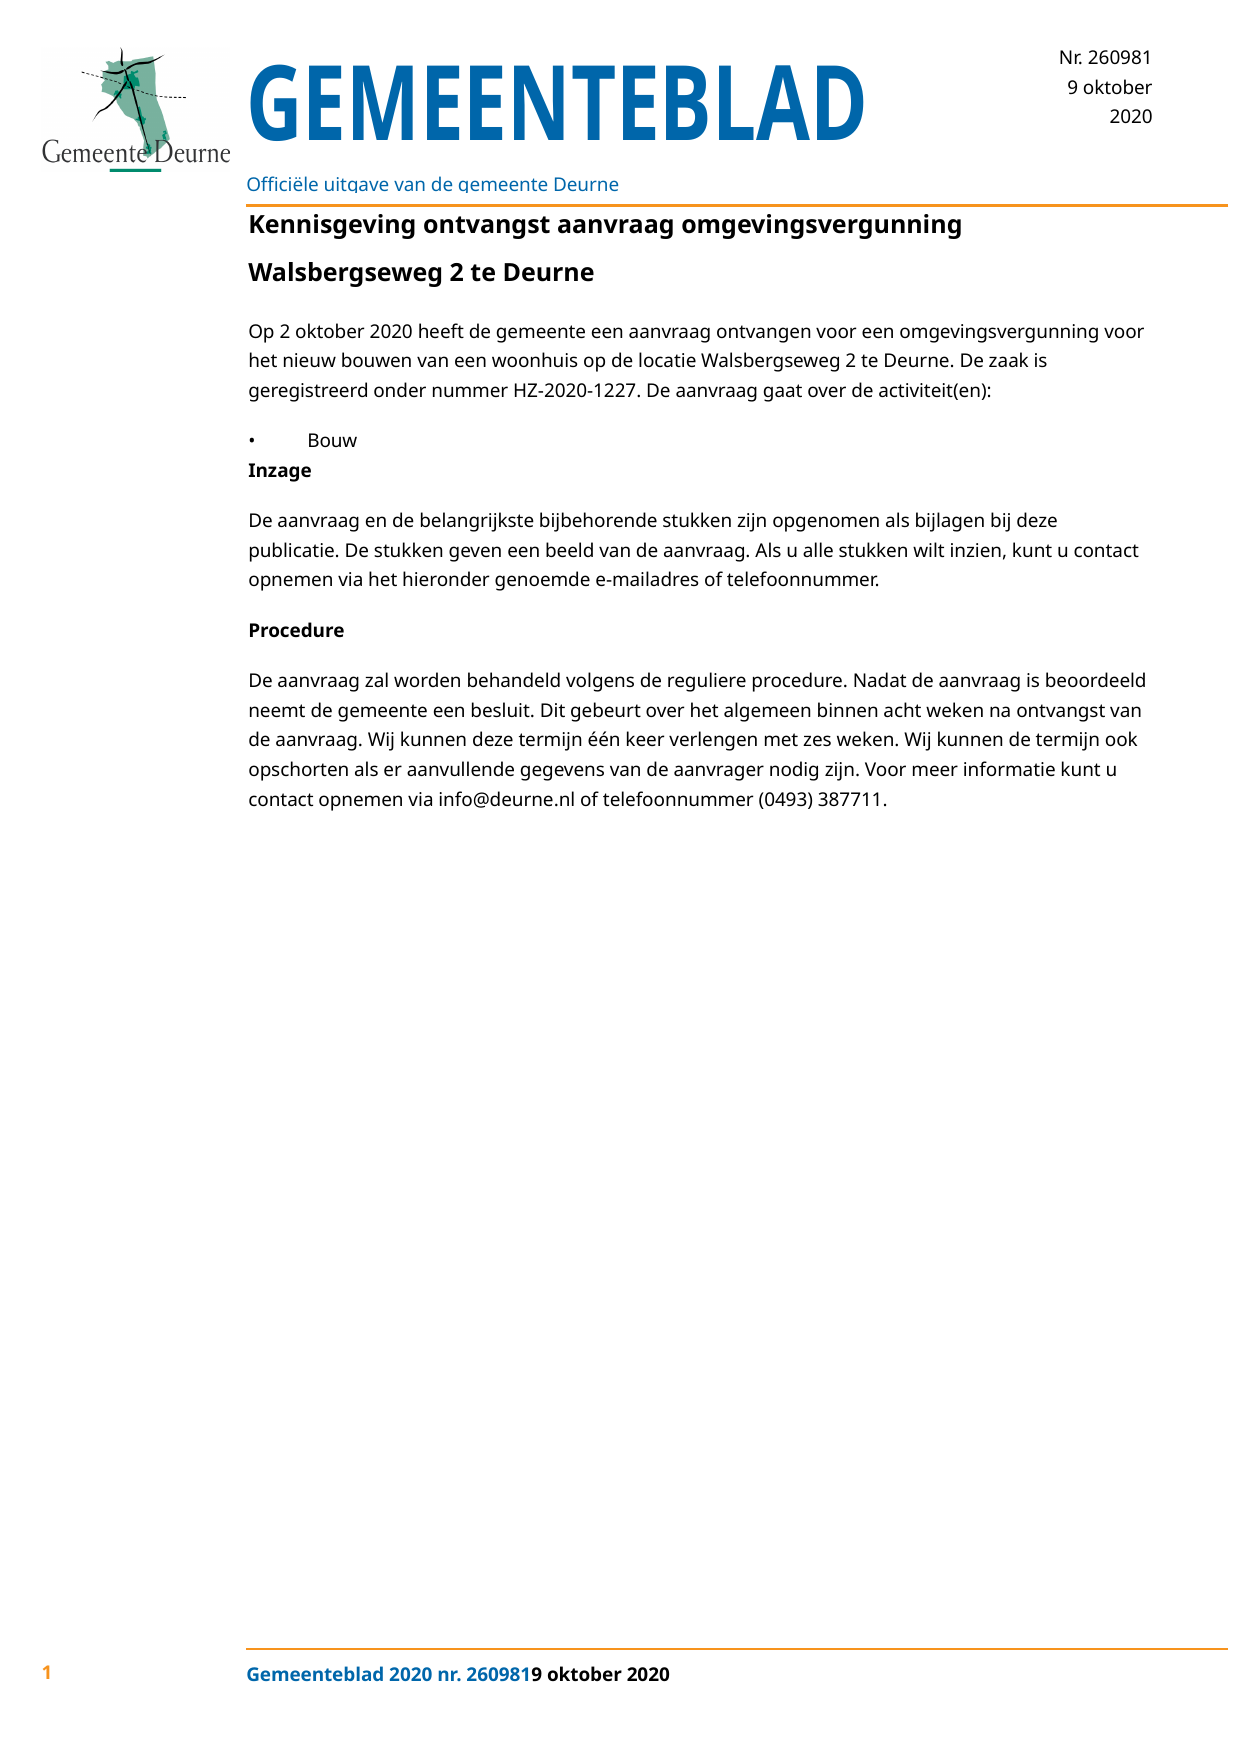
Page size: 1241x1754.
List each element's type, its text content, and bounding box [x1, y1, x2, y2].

picture [41, 47, 231, 172]
list Bouw [248, 427, 1152, 453]
text Inzage [248, 457, 1152, 483]
text Kennisgeving ontvangst aanvraag omgevingsvergunning Walsbergseweg 2 te Deurne [248, 207, 1152, 288]
text Op 2 oktober 2020 heeft de gemeente een aanvraag ontvangen voor een omgevingsvergunning voor het nieuw bouwen van een woonhuis op de locatie Walsbergseweg 2 te Deurne. De zaak is geregistreerd onder nummer HZ-2020-1227. De aanvraag gaat over de activiteit(en): [248, 318, 1152, 403]
text Procedure [248, 617, 1152, 643]
text De aanvraag zal worden behandeld volgens de reguliere procedure. Nadat de aanvraag is beoordeeld neemt de gemeente een besluit. Dit gebeurt over het algemeen binnen acht weken na ontvangst van de aanvraag. Wij kunnen deze termijn één keer verlengen met zes weken. Wij kunnen de termijn ook opschorten als er aanvullende gegevens van de aanvrager nodig zijn. Voor meer informatie kunt u contact opnemen via info@deurne.nl of telefoonnummer (0493) 387711. [248, 667, 1152, 812]
text De aanvraag en de belangrijkste bijbehorende stukken zijn opgenomen als bijlagen bij deze publicatie. De stukken geven een beeld van de aanvraag. Als u alle stukken wilt inzien, kunt u contact opnemen via het hieronder genoemde e-mailadres of telefoonnummer. [248, 507, 1152, 592]
